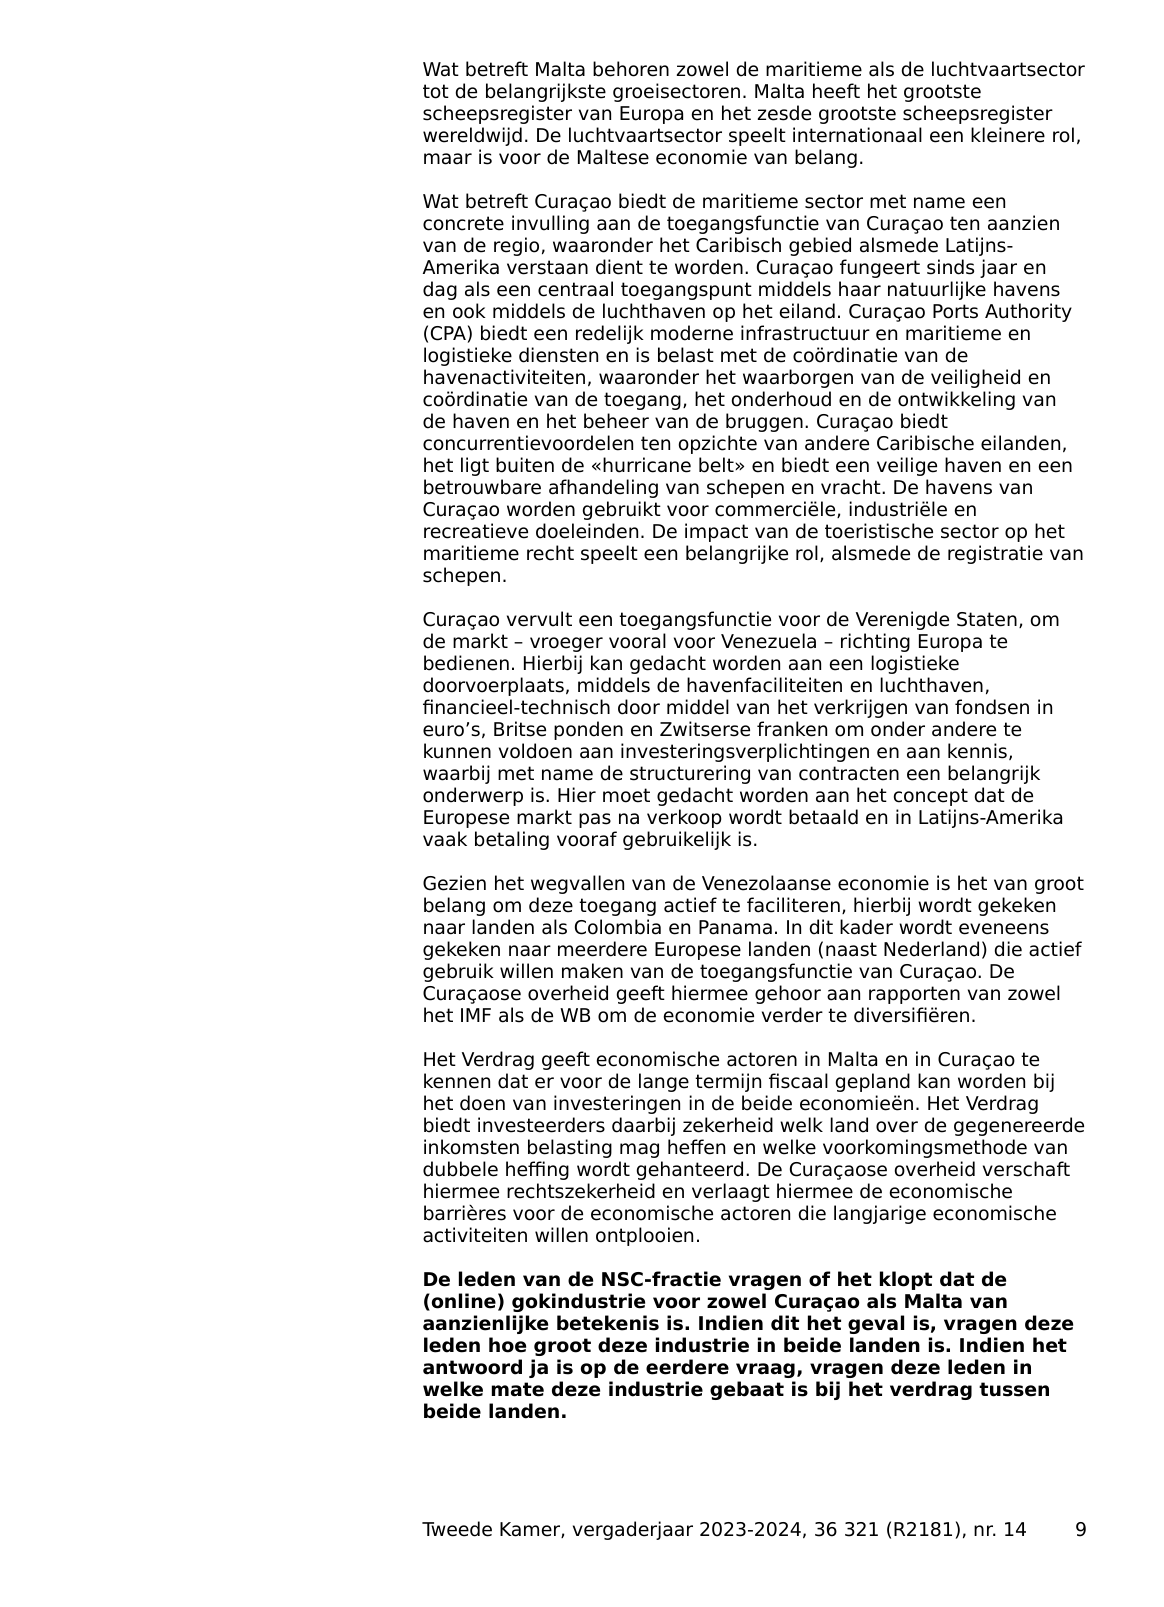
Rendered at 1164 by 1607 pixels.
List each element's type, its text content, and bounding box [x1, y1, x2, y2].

text Gezien het wegvallen van de Venezolaanse economie is het van groot belang om deze toegang actief te faciliteren, hierbij wordt gekeken naar landen als Colombia en Panama. In dit kader wordt eveneens gekeken naar meerdere Europese landen (naast Nederland) die actief gebruik willen maken van de toegangsfunctie van Curaçao. De Curaçaose overheid geeft hiermee gehoor aan rapporten van zowel het IMF als de WB om de economie verder te diversifiëren. [422, 873, 1087, 1027]
text Curaçao vervult een toegangsfunctie voor de Verenigde Staten, om de markt – vroeger vooral voor Venezuela – richting Europa te bedienen. Hierbij kan gedacht worden aan een logistieke doorvoerplaats, middels de havenfaciliteiten en luchthaven, financieel-technisch door middel van het verkrijgen van fondsen in euro’s, Britse ponden en Zwitserse franken om onder andere te kunnen voldoen aan investeringsverplichtingen en aan kennis, waarbij met name de structurering van contracten een belangrijk onderwerp is. Hier moet gedacht worden aan het concept dat de Europese markt pas na verkoop wordt betaald en in Latijns-Amerika vaak betaling vooraf gebruikelijk is. [422, 609, 1087, 851]
text De leden van de NSC-fractie vragen of het klopt dat de (online) gokindustrie voor zowel Curaçao als Malta van aanzienlijke betekenis is. Indien dit het geval is, vragen deze leden hoe groot deze industrie in beide landen is. Indien het antwoord ja is op de eerdere vraag, vragen deze leden in welke mate deze industrie gebaat is bij het verdrag tussen beide landen. [422, 1269, 1087, 1423]
text Wat betreft Malta behoren zowel de maritieme als de luchtvaartsector tot de belangrijkste groeisectoren. Malta heeft het grootste scheepsregister van Europa en het zesde grootste scheepsregister wereldwijd. De luchtvaartsector speelt internationaal een kleinere rol, maar is voor de Maltese economie van belang. [422, 59, 1087, 169]
text Het Verdrag geeft economische actoren in Malta en in Curaçao te kennen dat er voor de lange termijn fiscaal gepland kan worden bij het doen van investeringen in de beide economieën. Het Verdrag biedt investeerders daarbij zekerheid welk land over de gegenereerde inkomsten belasting mag heffen en welke voorkomingsmethode van dubbele heffing wordt gehanteerd. De Curaçaose overheid verschaft hiermee rechtszekerheid en verlaagt hiermee de economische barrières voor de economische actoren die langjarige economische activiteiten willen ontplooien. [422, 1049, 1087, 1247]
text Wat betreft Curaçao biedt de maritieme sector met name een concrete invulling aan de toegangsfunctie van Curaçao ten aanzien van de regio, waaronder het Caribisch gebied alsmede Latijns-Amerika verstaan dient te worden. Curaçao fungeert sinds jaar en dag als een centraal toegangspunt middels haar natuurlijke havens en ook middels de luchthaven op het eiland. Curaçao Ports Authority (CPA) biedt een redelijk moderne infrastructuur en maritieme en logistieke diensten en is belast met de coördinatie van de havenactiviteiten, waaronder het waarborgen van de veiligheid en coördinatie van de toegang, het onderhoud en de ontwikkeling van de haven en het beheer van de bruggen. Curaçao biedt concurrentievoordelen ten opzichte van andere Caribische eilanden, het ligt buiten de «hurricane belt» en biedt een veilige haven en een betrouwbare afhandeling van schepen en vracht. De havens van Curaçao worden gebruikt voor commerciële, industriële en recreatieve doeleinden. De impact van de toeristische sector op het maritieme recht speelt een belangrijke rol, alsmede de registratie van schepen. [422, 191, 1087, 587]
